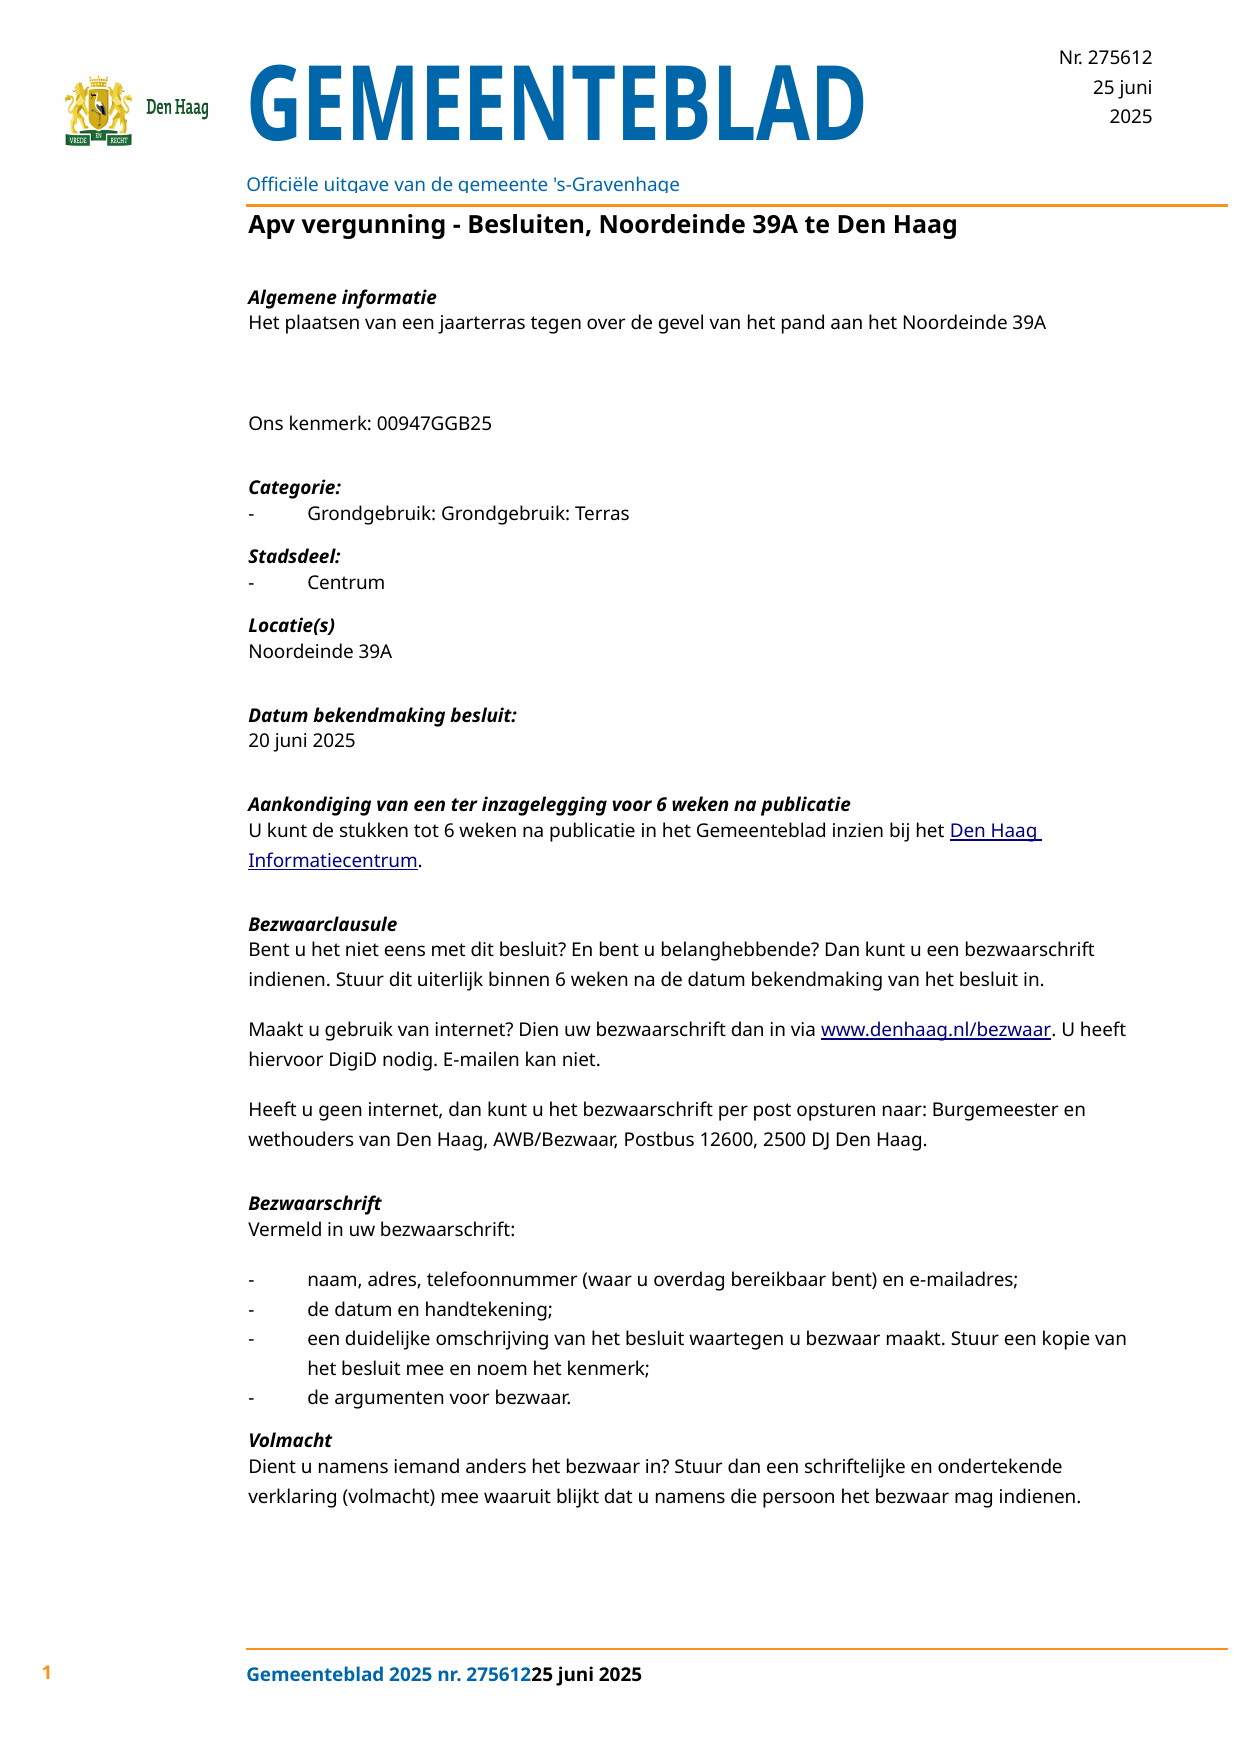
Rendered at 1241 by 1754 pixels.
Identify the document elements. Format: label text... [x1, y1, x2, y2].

text 20 juni 2025 [248, 727, 1152, 753]
list een duidelijke omschrijving van het besluit waartegen u bezwaar maakt. Stuur een kopie van het besluit mee en noem het kenmerk; [248, 1325, 1152, 1381]
text Algemene informatie [248, 284, 1152, 309]
list Centrum [248, 569, 1152, 595]
list Grondgebruik: Grondgebruik: Terras [248, 500, 1152, 526]
text Maakt u gebruik van internet? Dien uw bezwaarschrift dan in via www.denhaag.nl/bezwaar. U heeft hiervoor DigiD nodig. E-mailen kan niet. [248, 1016, 1152, 1072]
list naam, adres, telefoonnummer (waar u overdag bereikbaar bent) en e-mailadres; [248, 1266, 1152, 1292]
text Stadsdeel: [248, 543, 1152, 569]
picture [41, 47, 231, 172]
text Ons kenmerk: 00947GGB25 [248, 410, 1152, 436]
list de argumenten voor bezwaar. [248, 1384, 1152, 1410]
text Dient u namens iemand anders het bezwaar in? Stuur dan een schriftelijke en ondertekende verklaring (volmacht) mee waaruit blijkt dat u namens die persoon het bezwaar mag indienen. [248, 1453, 1152, 1509]
text U kunt de stukken tot 6 weken na publicatie in het Gemeenteblad inzien bij het Den Haag Informatiecentrum. [248, 817, 1152, 872]
text Noordeinde 39A [248, 638, 1152, 663]
text Categorie: [248, 474, 1152, 500]
text Bent u het niet eens met dit besluit? En bent u belanghebbende? Dan kunt u een bezwaarschrift indienen. Stuur dit uiterlijk binnen 6 weken na de datum bekendmaking van het besluit in. [248, 936, 1152, 992]
text Het plaatsen van een jaarterras tegen over de gevel van het pand aan het Noordeinde 39A [248, 309, 1152, 335]
text Locatie(s) [248, 612, 1152, 638]
text Aankondiging van een ter inzagelegging voor 6 weken na publicatie [248, 791, 1152, 817]
text Heeft u geen internet, dan kunt u het bezwaarschrift per post opsturen naar: Burgemeester en wethouders van Den Haag, AWB/Bezwaar, Postbus 12600, 2500 DJ Den Haag. [248, 1096, 1152, 1152]
text Datum bekendmaking besluit: [248, 702, 1152, 727]
text Volmacht [248, 1428, 1152, 1453]
text Bezwaarschrift [248, 1190, 1152, 1216]
text Apv vergunning - Besluiten, Noordeinde 39A te Den Haag [248, 207, 1152, 241]
list de datum en handtekening; [248, 1296, 1152, 1321]
text Vermeld in uw bezwaarschrift: [248, 1216, 1152, 1241]
text Bezwaarclausule [248, 911, 1152, 936]
